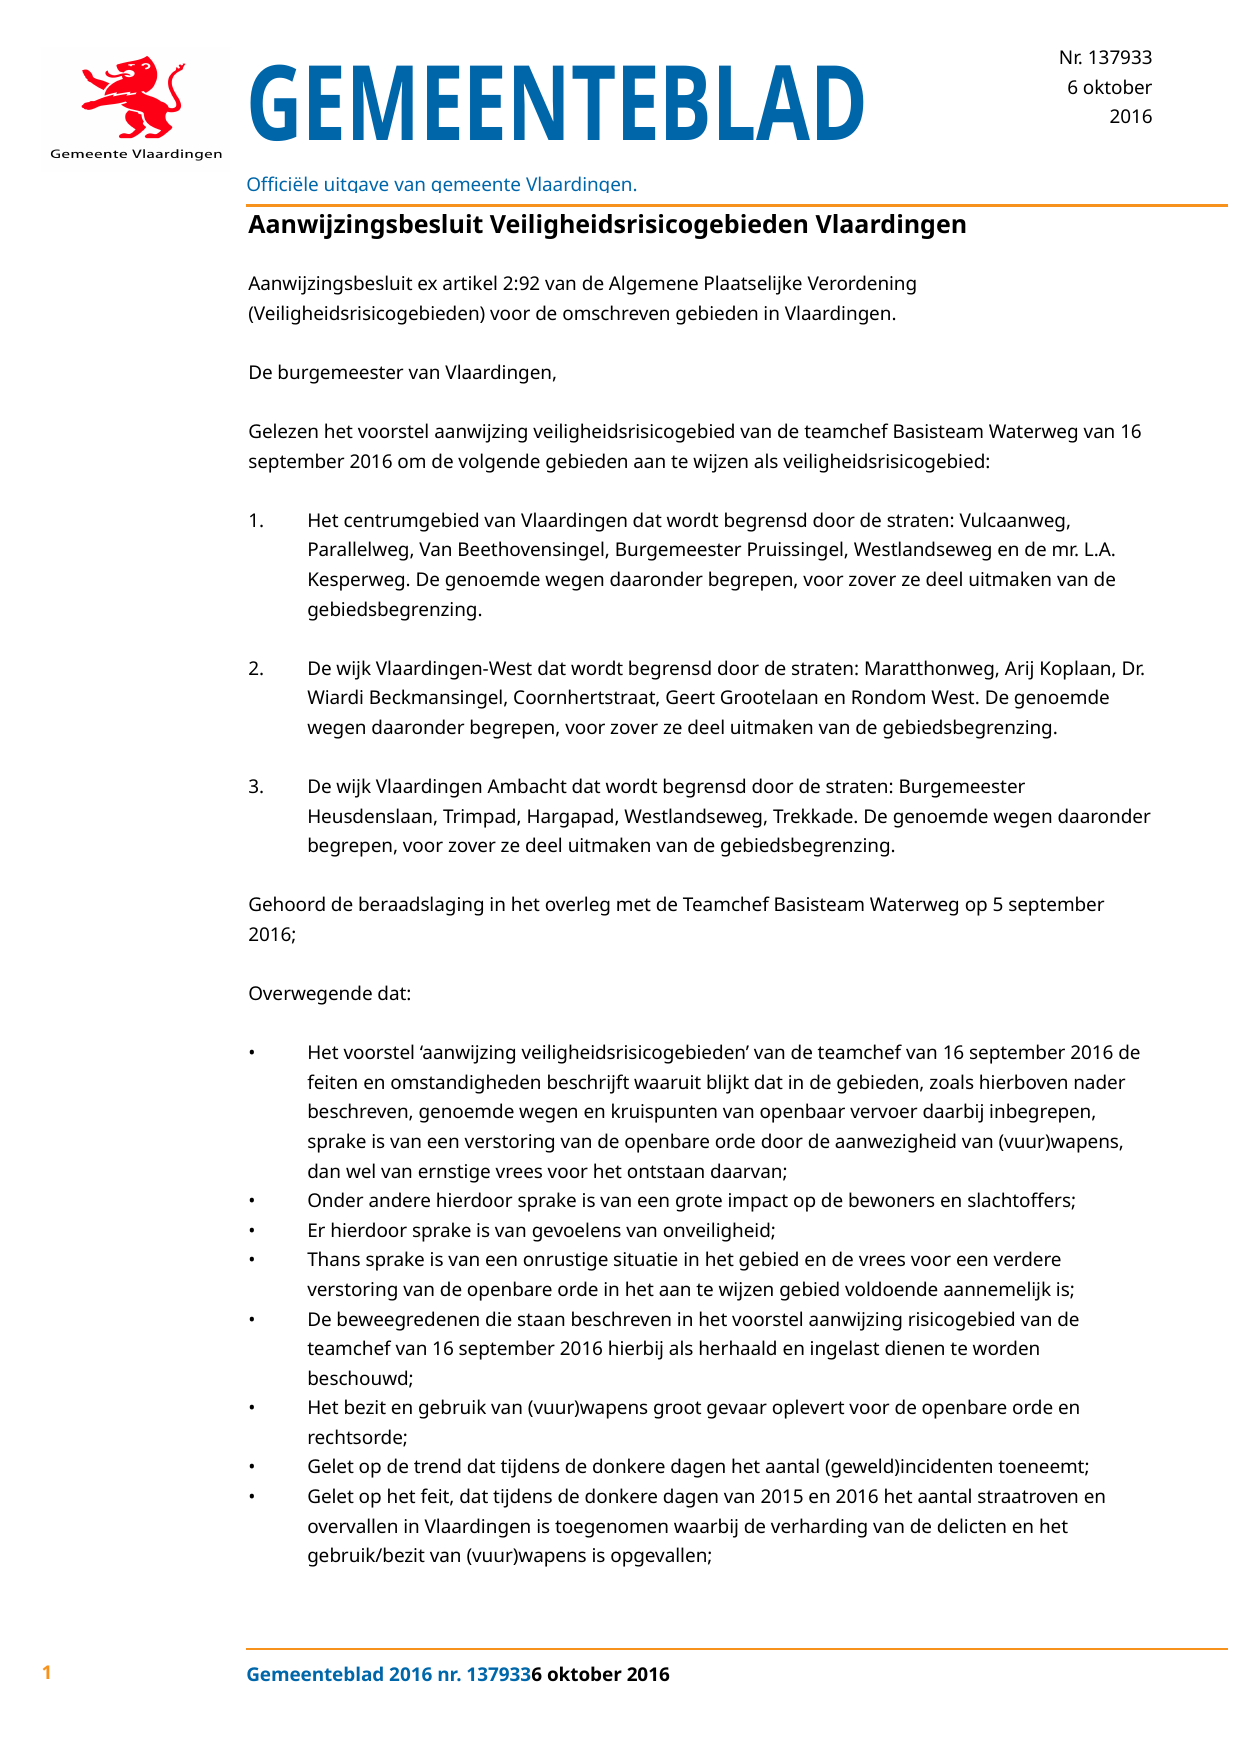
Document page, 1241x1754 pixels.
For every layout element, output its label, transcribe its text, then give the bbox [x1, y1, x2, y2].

list Het centrumgebied van Vlaardingen dat wordt begrensd door de straten: Vulcaanweg, Parallelweg, Van Beethovensingel, Burgemeester Pruissingel, Westlandseweg en de mr. L.A. Kesperweg. De genoemde wegen daaronder begrepen, voor zover ze deel uitmaken van de gebiedsbegrenzing. [248, 507, 1152, 621]
list Thans sprake is van een onrustige situatie in het gebied en de vrees voor een verdere verstoring van de openbare orde in het aan te wijzen gebied voldoende aannemelijk is; [248, 1247, 1152, 1302]
list Het voorstel ‘aanwijzing veiligheidsrisicogebieden’ van de teamchef van 16 september 2016 de feiten en omstandigheden beschrijft waaruit blijkt dat in de gebieden, zoals hierboven nader beschreven, genoemde wegen en kruispunten van openbaar vervoer daarbij inbegrepen, sprake is van een verstoring van de openbare orde door de aanwezigheid van (vuur)wapens, dan wel van ernstige vrees voor het ontstaan daarvan; [248, 1039, 1152, 1183]
list Gelet op het feit, dat tijdens de donkere dagen van 2015 en 2016 het aantal straatroven en overvallen in Vlaardingen is toegenomen waarbij de verharding van de delicten en het gebruik/bezit van (vuur)wapens is opgevallen; [248, 1483, 1152, 1568]
text Gehoord de beraadslaging in het overleg met de Teamchef Basisteam Waterweg op 5 september 2016; [248, 892, 1152, 947]
text Aanwijzingsbesluit ex artikel 2:92 van de Algemene Plaatselijke Verordening (Veiligheidsrisicogebieden) voor de omschreven gebieden in Vlaardingen. [248, 270, 1152, 326]
list De wijk Vlaardingen Ambacht dat wordt begrensd door de straten: Burgemeester Heusdenslaan, Trimpad, Hargapad, Westlandseweg, Trekkade. De genoemde wegen daaronder begrepen, voor zover ze deel uitmaken van de gebiedsbegrenzing. [248, 773, 1152, 858]
text De burgemeester van Vlaardingen, [248, 359, 1152, 385]
list Het bezit en gebruik van (vuur)wapens groot gevaar oplevert voor de openbare orde en rechtsorde; [248, 1394, 1152, 1450]
text Aanwijzingsbesluit Veiligheidsrisicogebieden Vlaardingen [248, 207, 1152, 241]
list De wijk Vlaardingen-West dat wordt begrensd door de straten: Maratthonweg, Arij Koplaan, Dr. Wiardi Beckmansingel, Coornhertstraat, Geert Grootelaan en Rondom West. De genoemde wegen daaronder begrepen, voor zover ze deel uitmaken van de gebiedsbegrenzing. [248, 655, 1152, 740]
text Gelezen het voorstel aanwijzing veiligheidsrisicogebied van de teamchef Basisteam Waterweg van 16 september 2016 om de volgende gebieden aan te wijzen als veiligheidsrisicogebied: [248, 418, 1152, 473]
picture [41, 47, 231, 172]
list De beweegredenen die staan beschreven in het voorstel aanwijzing risicogebied van de teamchef van 16 september 2016 hierbij als herhaald en ingelast dienen te worden beschouwd; [248, 1306, 1152, 1391]
list Gelet op de trend dat tijdens de donkere dagen het aantal (geweld)incidenten toeneemt; [248, 1454, 1152, 1479]
list Onder andere hierdoor sprake is van een grote impact op de bewoners en slachtoffers; [248, 1187, 1152, 1213]
list Er hierdoor sprake is van gevoelens van onveiligheid; [248, 1217, 1152, 1243]
text Overwegende dat: [248, 980, 1152, 1006]
